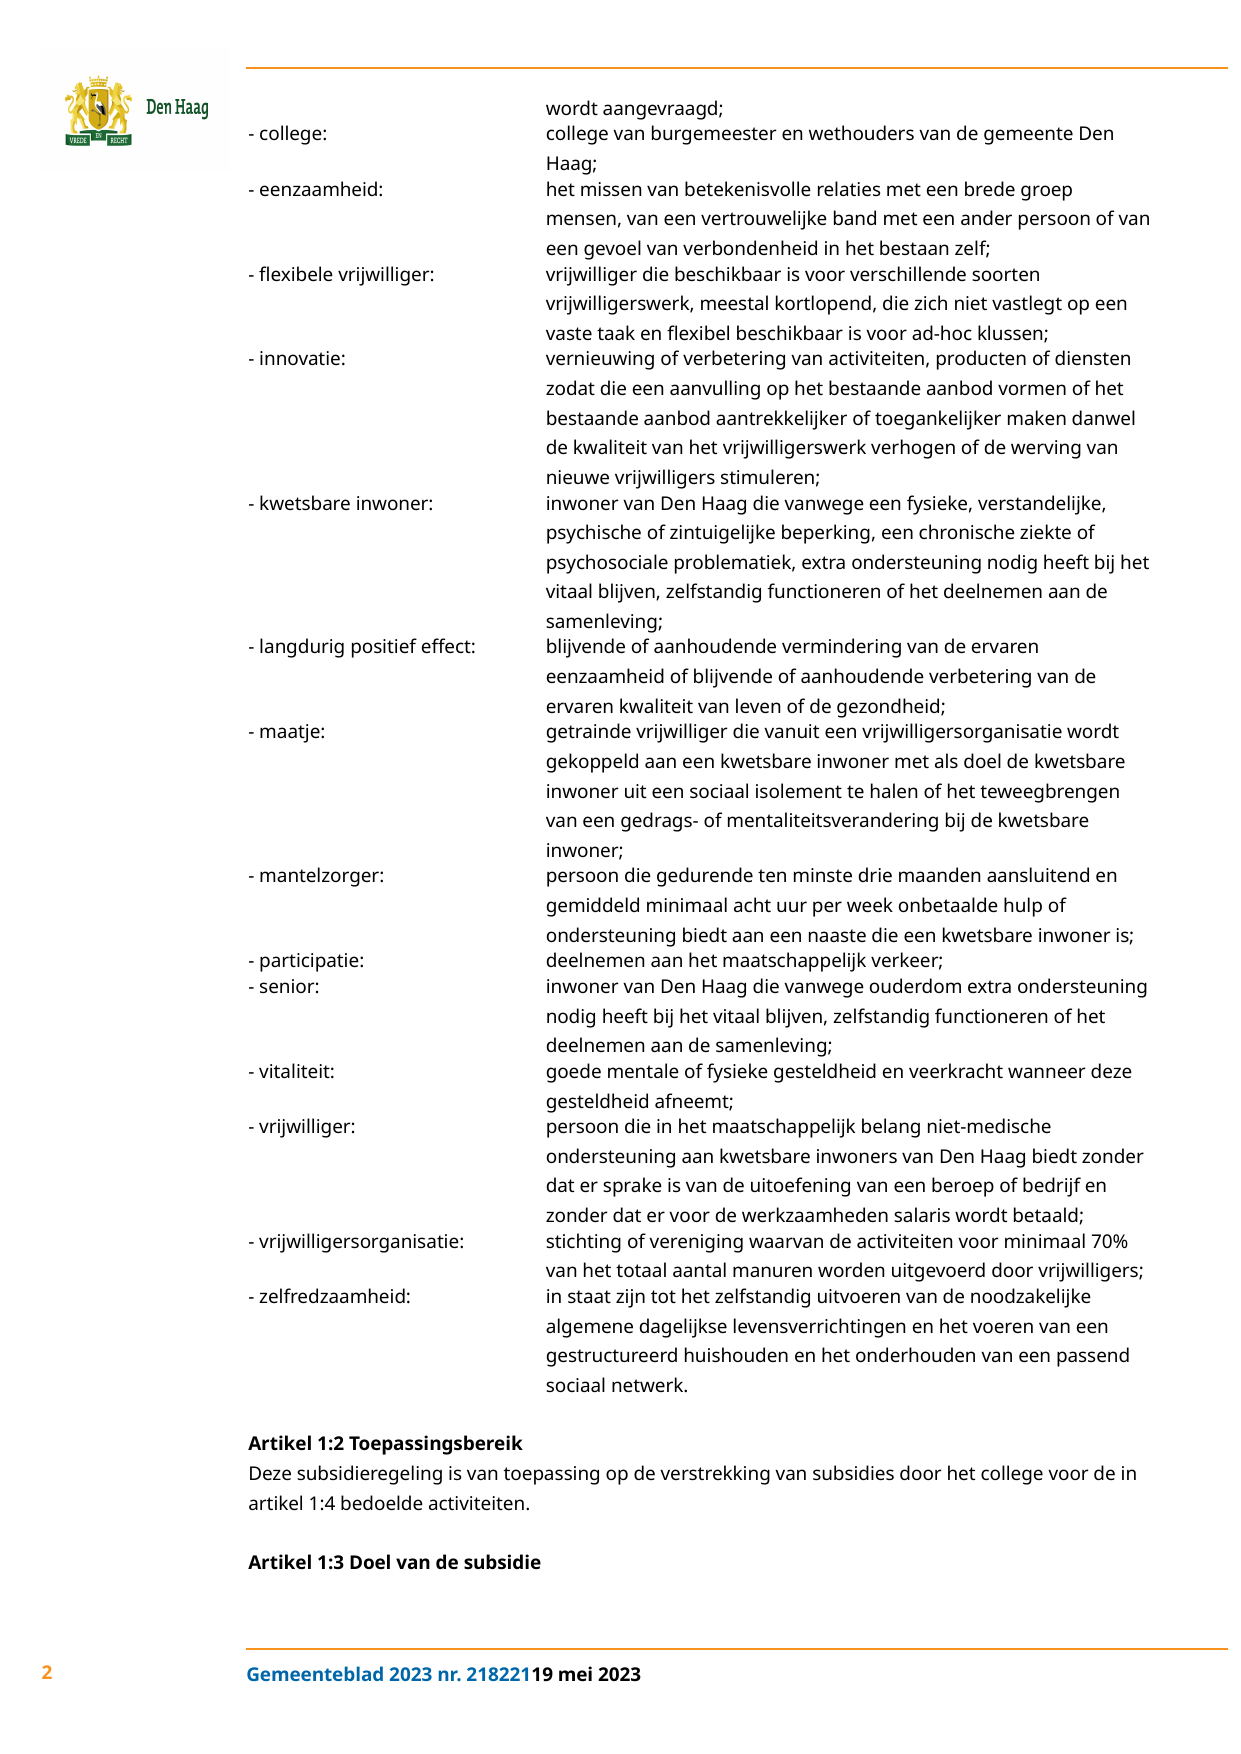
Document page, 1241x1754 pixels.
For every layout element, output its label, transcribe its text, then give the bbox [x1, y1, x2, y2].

text Deze subsidieregeling is van toepassing op de verstrekking van subsidies door het college voor de in artikel 1:4 bedoelde activiteiten. [248, 1460, 1152, 1516]
text Artikel 1:2 Toepassingsbereik [248, 1431, 1152, 1456]
table_cell - participatie: [248, 948, 546, 973]
table_cell - zelfredzaamheid: [248, 1283, 546, 1398]
table_cell vernieuwing of verbetering van activiteiten, producten of diensten zodat die een aanvulling op het bestaande aanbod vormen of het bestaande aanbod aantrekkelijker of toegankelijker maken danwel de kwaliteit van het vrijwilligerswerk verhogen of de werving van nieuwe vrijwilligers stimuleren; [546, 346, 1152, 490]
table_cell [248, 95, 546, 121]
table_cell het missen van betekenisvolle relaties met een brede groep mensen, van een vertrouwelijke band met een ander persoon of van een gevoel van verbondenheid in het bestaan zelf; [546, 176, 1152, 261]
table_cell - kwetsbare inwoner: [248, 490, 546, 634]
table_cell inwoner van Den Haag die vanwege ouderdom extra ondersteuning nodig heeft bij het vitaal blijven, zelfstandig functioneren of het deelnemen aan de samenleving; [546, 973, 1152, 1058]
table_cell - flexibele vrijwilliger: [248, 261, 546, 346]
table_cell college van burgemeester en wethouders van de gemeente Den Haag; [546, 121, 1152, 176]
table_cell persoon die in het maatschappelijk belang niet-medische ondersteuning aan kwetsbare inwoners van Den Haag biedt zonder dat er sprake is van de uitoefening van een beroep of bedrijf en zonder dat er voor de werkzaamheden salaris wordt betaald; [546, 1114, 1152, 1228]
table_cell - college: [248, 121, 546, 176]
table_cell - langdurig positief effect: [248, 634, 546, 719]
table_cell vrijwilliger die beschikbaar is voor verschillende soorten vrijwilligerswerk, meestal kortlopend, die zich niet vastlegt op een vaste taak en flexibel beschikbaar is voor ad-hoc klussen; [546, 261, 1152, 346]
table_cell getrainde vrijwilliger die vanuit een vrijwilligersorganisatie wordt gekoppeld aan een kwetsbare inwoner met als doel de kwetsbare inwoner uit een sociaal isolement te halen of het teweegbrengen van een gedrags- of mentaliteitsverandering bij de kwetsbare inwoner; [546, 719, 1152, 863]
table_cell persoon die gedurende ten minste drie maanden aansluitend en gemiddeld minimaal acht uur per week onbetaalde hulp of ondersteuning biedt aan een naaste die een kwetsbare inwoner is; [546, 863, 1152, 948]
table_cell stichting of vereniging waarvan de activiteiten voor minimaal 70% van het totaal aantal manuren worden uitgevoerd door vrijwilligers; [546, 1228, 1152, 1283]
table_cell - innovatie: [248, 346, 546, 490]
table_cell - maatje: [248, 719, 546, 863]
table_cell blijvende of aanhoudende vermindering van de ervaren eenzaamheid of blijvende of aanhoudende verbetering van de ervaren kwaliteit van leven of de gezondheid; [546, 634, 1152, 719]
table_cell - vrijwilliger: [248, 1114, 546, 1228]
table_cell - vrijwilligersorganisatie: [248, 1228, 546, 1283]
table_cell goede mentale of fysieke gesteldheid en veerkracht wanneer deze gesteldheid afneemt; [546, 1058, 1152, 1113]
table_cell - senior: [248, 973, 546, 1058]
text Artikel 1:3 Doel van de subsidie [248, 1549, 1152, 1575]
table_cell - vitaliteit: [248, 1058, 546, 1113]
table_cell wordt aangevraagd; [546, 95, 1152, 121]
picture [41, 47, 231, 172]
table_cell deelnemen aan het maatschappelijk verkeer; [546, 948, 1152, 973]
table_cell in staat zijn tot het zelfstandig uitvoeren van de noodzakelijke algemene dagelijkse levensverrichtingen en het voeren van een gestructureerd huishouden en het onderhouden van een passend sociaal netwerk. [546, 1283, 1152, 1398]
table_cell inwoner van Den Haag die vanwege een fysieke, verstandelijke, psychische of zintuigelijke beperking, een chronische ziekte of psychosociale problematiek, extra ondersteuning nodig heeft bij het vitaal blijven, zelfstandig functioneren of het deelnemen aan de samenleving; [546, 490, 1152, 634]
table_cell - mantelzorger: [248, 863, 546, 948]
table_cell - eenzaamheid: [248, 176, 546, 261]
